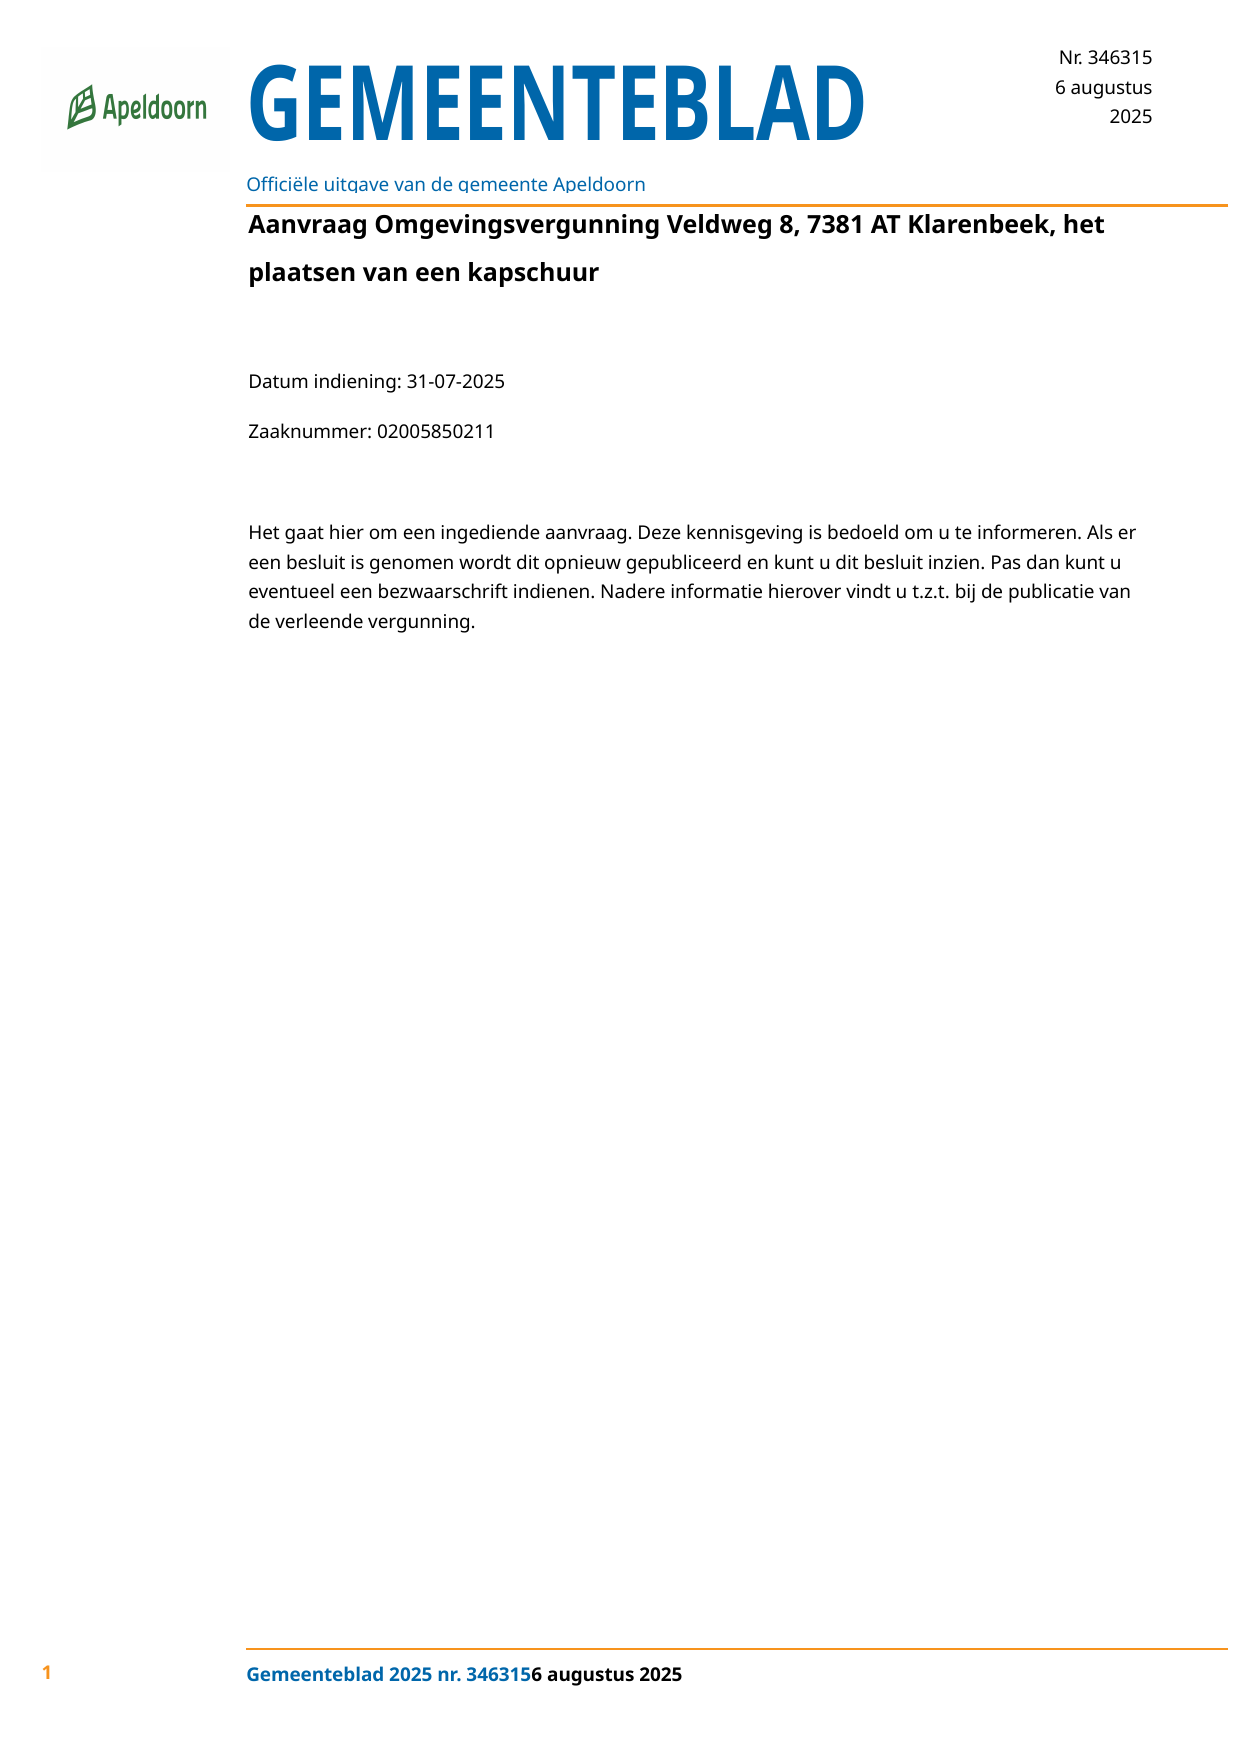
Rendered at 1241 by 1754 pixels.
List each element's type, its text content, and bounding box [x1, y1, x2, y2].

text Aanvraag Omgevingsvergunning Veldweg 8, 7381 AT Klarenbeek, het plaatsen van een kapschuur [248, 207, 1152, 288]
text Zaaknummer: 02005850211 [248, 419, 1152, 444]
text Het gaat hier om een ingediende aanvraag. Deze kennisgeving is bedoeld om u te informeren. Als er een besluit is genomen wordt dit opnieuw gepubliceerd en kunt u dit besluit inzien. Pas dan kunt u eventueel een bezwaarschrift indienen. Nadere informatie hierover vindt u t.z.t. bij de publicatie van de verleende vergunning. [248, 519, 1152, 634]
picture [41, 47, 231, 172]
text Datum indiening: 31-07-2025 [248, 368, 1152, 394]
